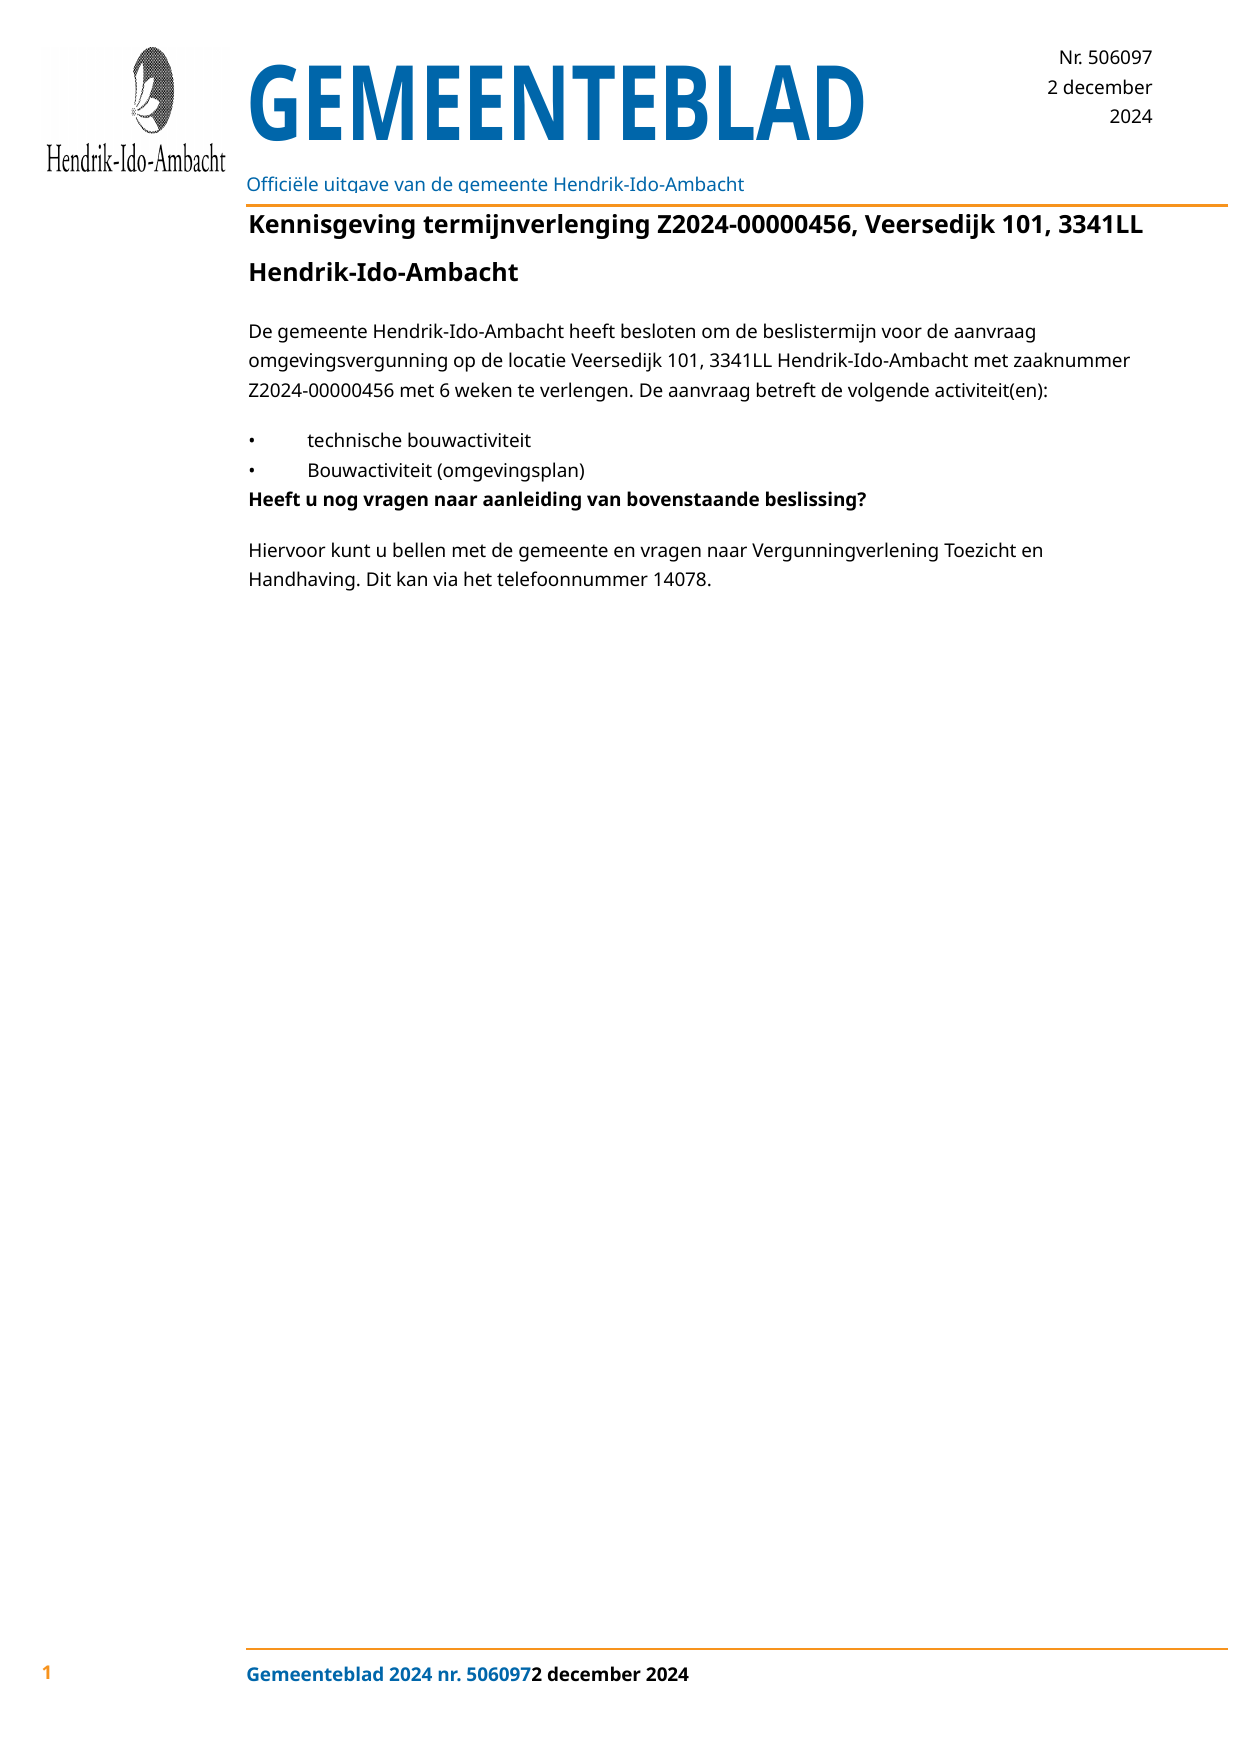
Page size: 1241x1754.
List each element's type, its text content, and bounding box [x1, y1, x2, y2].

picture [41, 47, 231, 172]
text Heeft u nog vragen naar aanleiding van bovenstaande beslissing? [248, 487, 1152, 512]
text De gemeente Hendrik-Ido-Ambacht heeft besloten om de beslistermijn voor de aanvraag omgevingsvergunning op de locatie Veersedijk 101, 3341LL Hendrik-Ido-Ambacht met zaaknummer Z2024-00000456 met 6 weken te verlengen. De aanvraag betreft de volgende activiteit(en): [248, 318, 1152, 403]
list technische bouwactiviteit [248, 427, 1152, 453]
list Bouwactiviteit (omgevingsplan) [248, 457, 1152, 483]
text Kennisgeving termijnverlenging Z2024-00000456, Veersedijk 101, 3341LL Hendrik-Ido-Ambacht [248, 207, 1152, 288]
text Hiervoor kunt u bellen met de gemeente en vragen naar Vergunningverlening Toezicht en Handhaving. Dit kan via het telefoonnummer 14078. [248, 537, 1152, 592]
